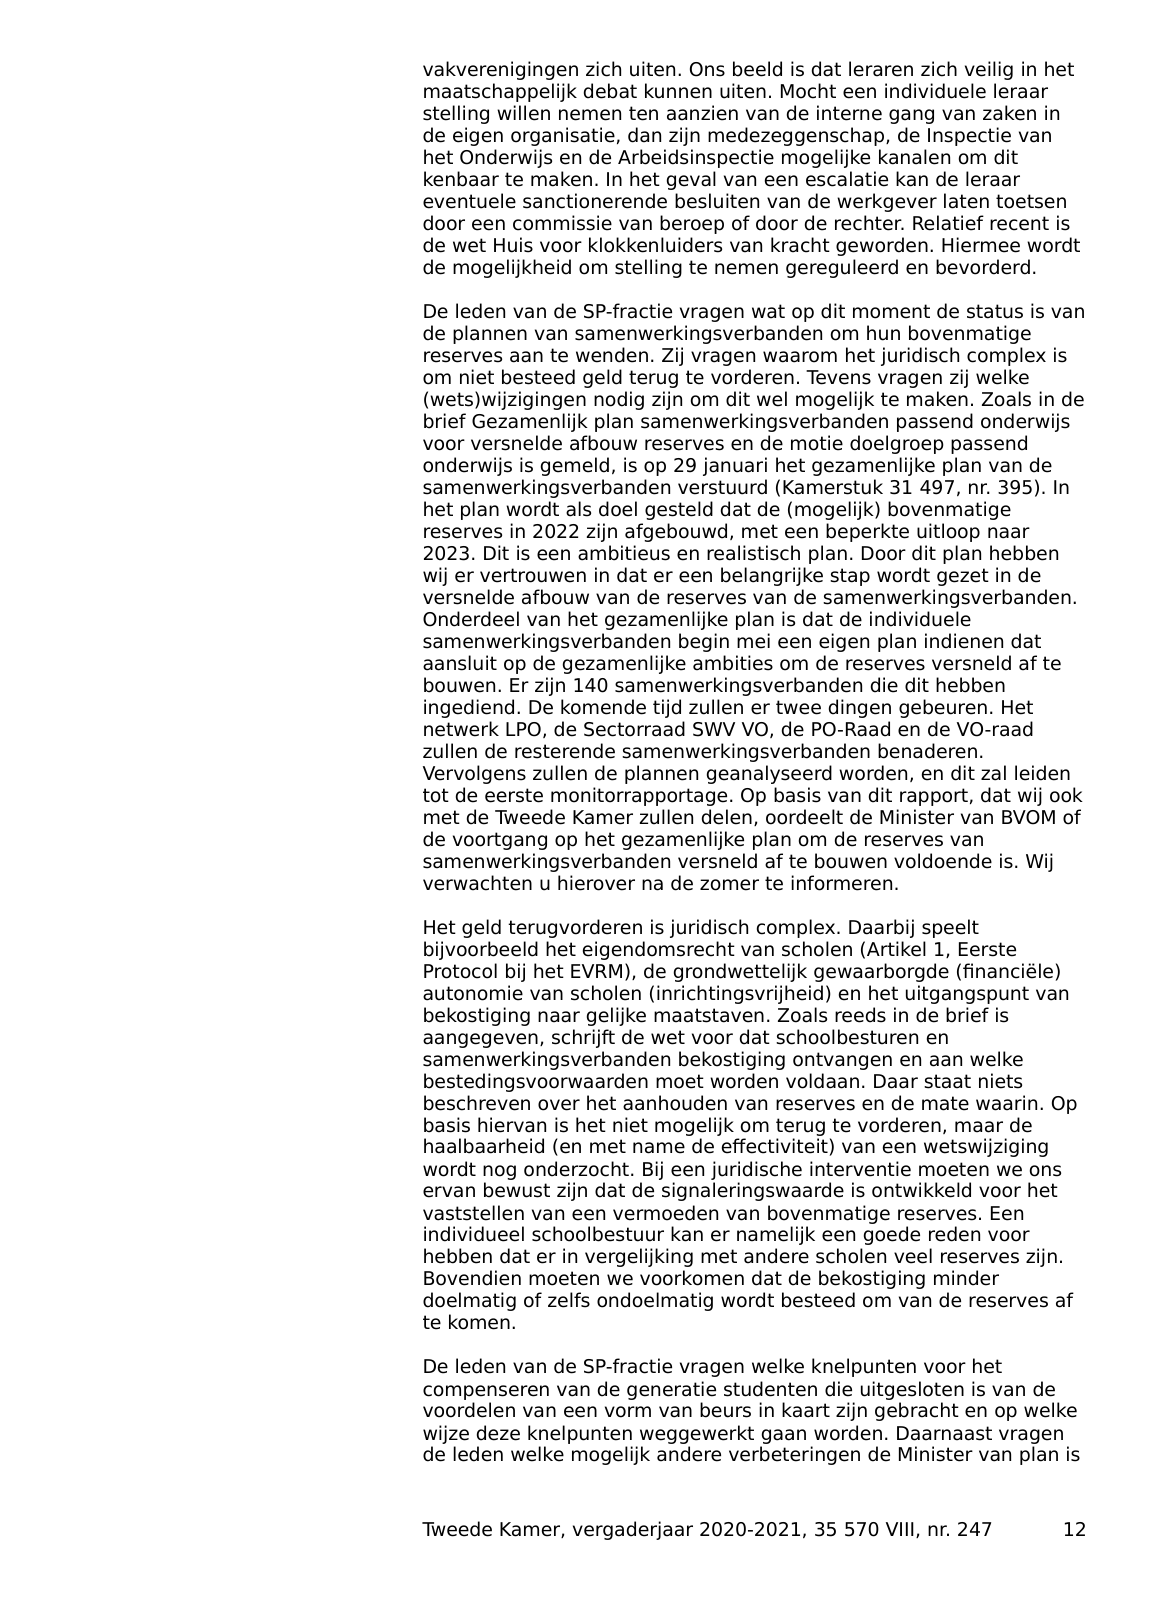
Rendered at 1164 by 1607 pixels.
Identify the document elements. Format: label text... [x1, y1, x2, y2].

text Het geld terugvorderen is juridisch complex. Daarbij speelt bijvoorbeeld het eigendomsrecht van scholen (Artikel 1, Eerste Protocol bij het EVRM), de grondwettelijk gewaarborgde (financiële) autonomie van scholen (inrichtingsvrijheid) en het uitgangspunt van bekostiging naar gelijke maatstaven. Zoals reeds in de brief is aangegeven, schrijft de wet voor dat schoolbesturen en samenwerkingsverbanden bekostiging ontvangen en aan welke bestedingsvoorwaarden moet worden voldaan. Daar staat niets beschreven over het aanhouden van reserves en de mate waarin. Op basis hiervan is het niet mogelijk om terug te vorderen, maar de haalbaarheid (en met name de effectiviteit) van een wetswijziging wordt nog onderzocht. Bij een juridische interventie moeten we ons ervan bewust zijn dat de signaleringswaarde is ontwikkeld voor het vaststellen van een vermoeden van bovenmatige reserves. Een individueel schoolbestuur kan er namelijk een goede reden voor hebben dat er in vergelijking met andere scholen veel reserves zijn. Bovendien moeten we voorkomen dat de bekostiging minder doelmatig of zelfs ondoelmatig wordt besteed om van de reserves af te komen. [422, 917, 1087, 1334]
text vakverenigingen zich uiten. Ons beeld is dat leraren zich veilig in het maatschappelijk debat kunnen uiten. Mocht een individuele leraar stelling willen nemen ten aanzien van de interne gang van zaken in de eigen organisatie, dan zijn medezeggenschap, de Inspectie van het Onderwijs en de Arbeidsinspectie mogelijke kanalen om dit kenbaar te maken. In het geval van een escalatie kan de leraar eventuele sanctionerende besluiten van de werkgever laten toetsen door een commissie van beroep of door de rechter. Relatief recent is de wet Huis voor klokkenluiders van kracht geworden. Hiermee wordt de mogelijkheid om stelling te nemen gereguleerd en bevorderd. [422, 59, 1087, 279]
text De leden van de SP-fractie vragen welke knelpunten voor het compenseren van de generatie studenten die uitgesloten is van de voordelen van een vorm van beurs in kaart zijn gebracht en op welke wijze deze knelpunten weggewerkt gaan worden. Daarnaast vragen de leden welke mogelijk andere verbeteringen de Minister van plan is [422, 1356, 1087, 1466]
text De leden van de SP-fractie vragen wat op dit moment de status is van de plannen van samenwerkingsverbanden om hun bovenmatige reserves aan te wenden. Zij vragen waarom het juridisch complex is om niet besteed geld terug te vorderen. Tevens vragen zij welke (wets)wijzigingen nodig zijn om dit wel mogelijk te maken. Zoals in de brief Gezamenlijk plan samenwerkingsverbanden passend onderwijs voor versnelde afbouw reserves en de motie doelgroep passend onderwijs is gemeld, is op 29 januari het gezamenlijke plan van de samenwerkingsverbanden verstuurd (Kamerstuk 31 497, nr. 395). In het plan wordt als doel gesteld dat de (mogelijk) bovenmatige reserves in 2022 zijn afgebouwd, met een beperkte uitloop naar 2023. Dit is een ambitieus en realistisch plan. Door dit plan hebben wij er vertrouwen in dat er een belangrijke stap wordt gezet in de versnelde afbouw van de reserves van de samenwerkingsverbanden. Onderdeel van het gezamenlijke plan is dat de individuele samenwerkingsverbanden begin mei een eigen plan indienen dat aansluit op de gezamenlijke ambities om de reserves versneld af te bouwen. Er zijn 140 samenwerkingsverbanden die dit hebben ingediend. De komende tijd zullen er twee dingen gebeuren. Het netwerk LPO, de Sectorraad SWV VO, de PO-Raad en de VO-raad zullen de resterende samenwerkingsverbanden benaderen. Vervolgens zullen de plannen geanalyseerd worden, en dit zal leiden tot de eerste monitorrapportage. Op basis van dit rapport, dat wij ook met de Tweede Kamer zullen delen, oordeelt de Minister van BVOM of de voortgang op het gezamenlijke plan om de reserves van samenwerkingsverbanden versneld af te bouwen voldoende is. Wij verwachten u hierover na de zomer te informeren. [422, 301, 1087, 894]
